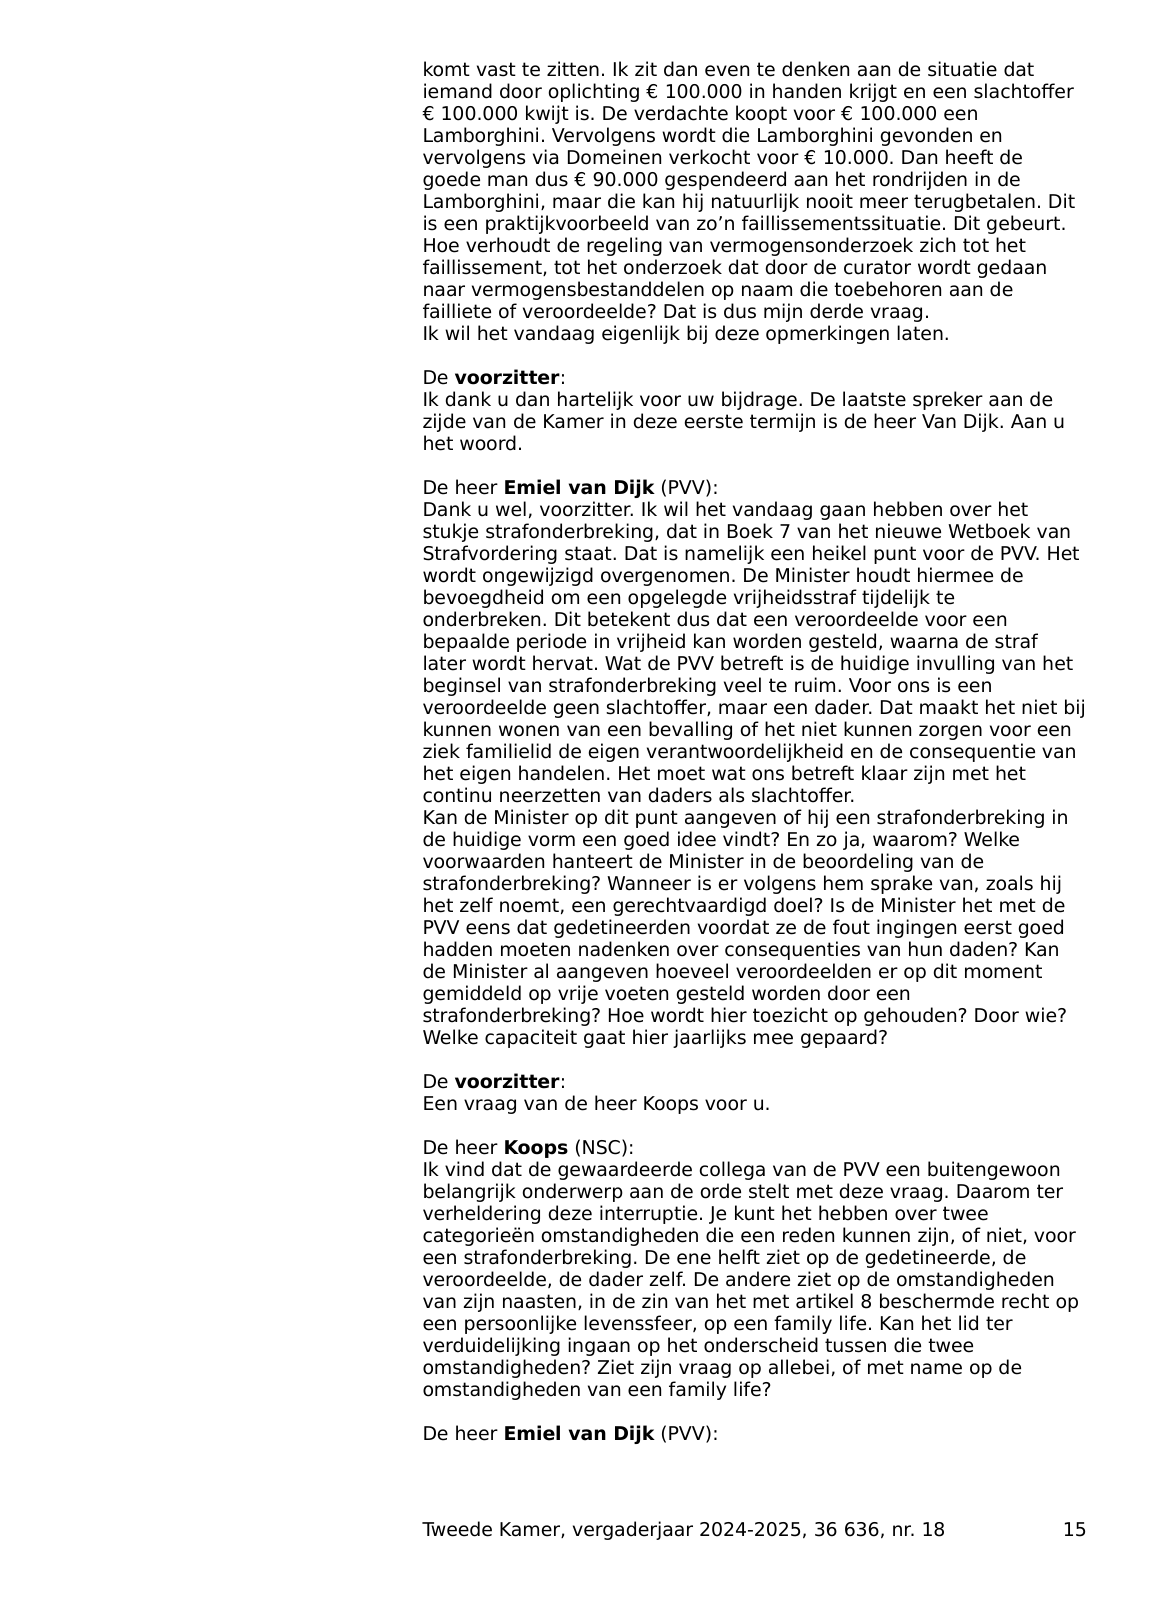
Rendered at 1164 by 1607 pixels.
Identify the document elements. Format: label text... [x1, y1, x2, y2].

text komt vast te zitten. Ik zit dan even te denken aan de situatie dat iemand door oplichting € 100.000 in handen krijgt en een slachtoffer € 100.000 kwijt is. De verdachte koopt voor € 100.000 een Lamborghini. Vervolgens wordt die Lamborghini gevonden en vervolgens via Domeinen verkocht voor € 10.000. Dan heeft de goede man dus € 90.000 gespendeerd aan het rondrijden in de Lamborghini, maar die kan hij natuurlijk nooit meer terugbetalen. Dit is een praktijkvoorbeeld van zo’n faillissementssituatie. Dit gebeurt. Hoe verhoudt de regeling van vermogensonderzoek zich tot het faillissement, tot het onderzoek dat door de curator wordt gedaan naar vermogensbestanddelen op naam die toebehoren aan de failliete of veroordeelde? Dat is dus mijn derde vraag. [422, 59, 1087, 323]
text De voorzitter: [422, 367, 1087, 389]
text Dank u wel, voorzitter. Ik wil het vandaag gaan hebben over het stukje strafonderbreking, dat in Boek 7 van het nieuwe Wetboek van Strafvordering staat. Dat is namelijk een heikel punt voor de PVV. Het wordt ongewijzigd overgenomen. De Minister houdt hiermee de bevoegdheid om een opgelegde vrijheidsstraf tijdelijk te onderbreken. Dit betekent dus dat een veroordeelde voor een bepaalde periode in vrijheid kan worden gesteld, waarna de straf later wordt hervat. Wat de PVV betreft is de huidige invulling van het beginsel van strafonderbreking veel te ruim. Voor ons is een veroordeelde geen slachtoffer, maar een dader. Dat maakt het niet bij kunnen wonen van een bevalling of het niet kunnen zorgen voor een ziek familielid de eigen verantwoordelijkheid en de consequentie van het eigen handelen. Het moet wat ons betreft klaar zijn met het continu neerzetten van daders als slachtoffer. [422, 499, 1087, 807]
text De voorzitter: [422, 1071, 1087, 1093]
text Kan de Minister op dit punt aangeven of hij een strafonderbreking in de huidige vorm een goed idee vindt? En zo ja, waarom? Welke voorwaarden hanteert de Minister in de beoordeling van de strafonderbreking? Wanneer is er volgens hem sprake van, zoals hij het zelf noemt, een gerechtvaardigd doel? Is de Minister het met de PVV eens dat gedetineerden voordat ze de fout ingingen eerst goed hadden moeten nadenken over consequenties van hun daden? Kan de Minister al aangeven hoeveel veroordeelden er op dit moment gemiddeld op vrije voeten gesteld worden door een strafonderbreking? Hoe wordt hier toezicht op gehouden? Door wie? Welke capaciteit gaat hier jaarlijks mee gepaard? [422, 807, 1087, 1048]
text De heer Emiel van Dijk (PVV): [422, 477, 1087, 499]
text Ik wil het vandaag eigenlijk bij deze opmerkingen laten. [422, 323, 1087, 345]
text Ik vind dat de gewaardeerde collega van de PVV een buitengewoon belangrijk onderwerp aan de orde stelt met deze vraag. Daarom ter verheldering deze interruptie. Je kunt het hebben over twee categorieën omstandigheden die een reden kunnen zijn, of niet, voor een strafonderbreking. De ene helft ziet op de gedetineerde, de veroordeelde, de dader zelf. De andere ziet op de omstandigheden van zijn naasten, in de zin van het met artikel 8 beschermde recht op een persoonlijke levenssfeer, op een family life. Kan het lid ter verduidelijking ingaan op het onderscheid tussen die twee omstandigheden? Ziet zijn vraag op allebei, of met name op de omstandigheden van een family life? [422, 1159, 1087, 1401]
text De heer Emiel van Dijk (PVV): [422, 1423, 1087, 1445]
text Een vraag van de heer Koops voor u. [422, 1093, 1087, 1115]
text Ik dank u dan hartelijk voor uw bijdrage. De laatste spreker aan de zijde van de Kamer in deze eerste termijn is de heer Van Dijk. Aan u het woord. [422, 389, 1087, 455]
text De heer Koops (NSC): [422, 1137, 1087, 1159]
